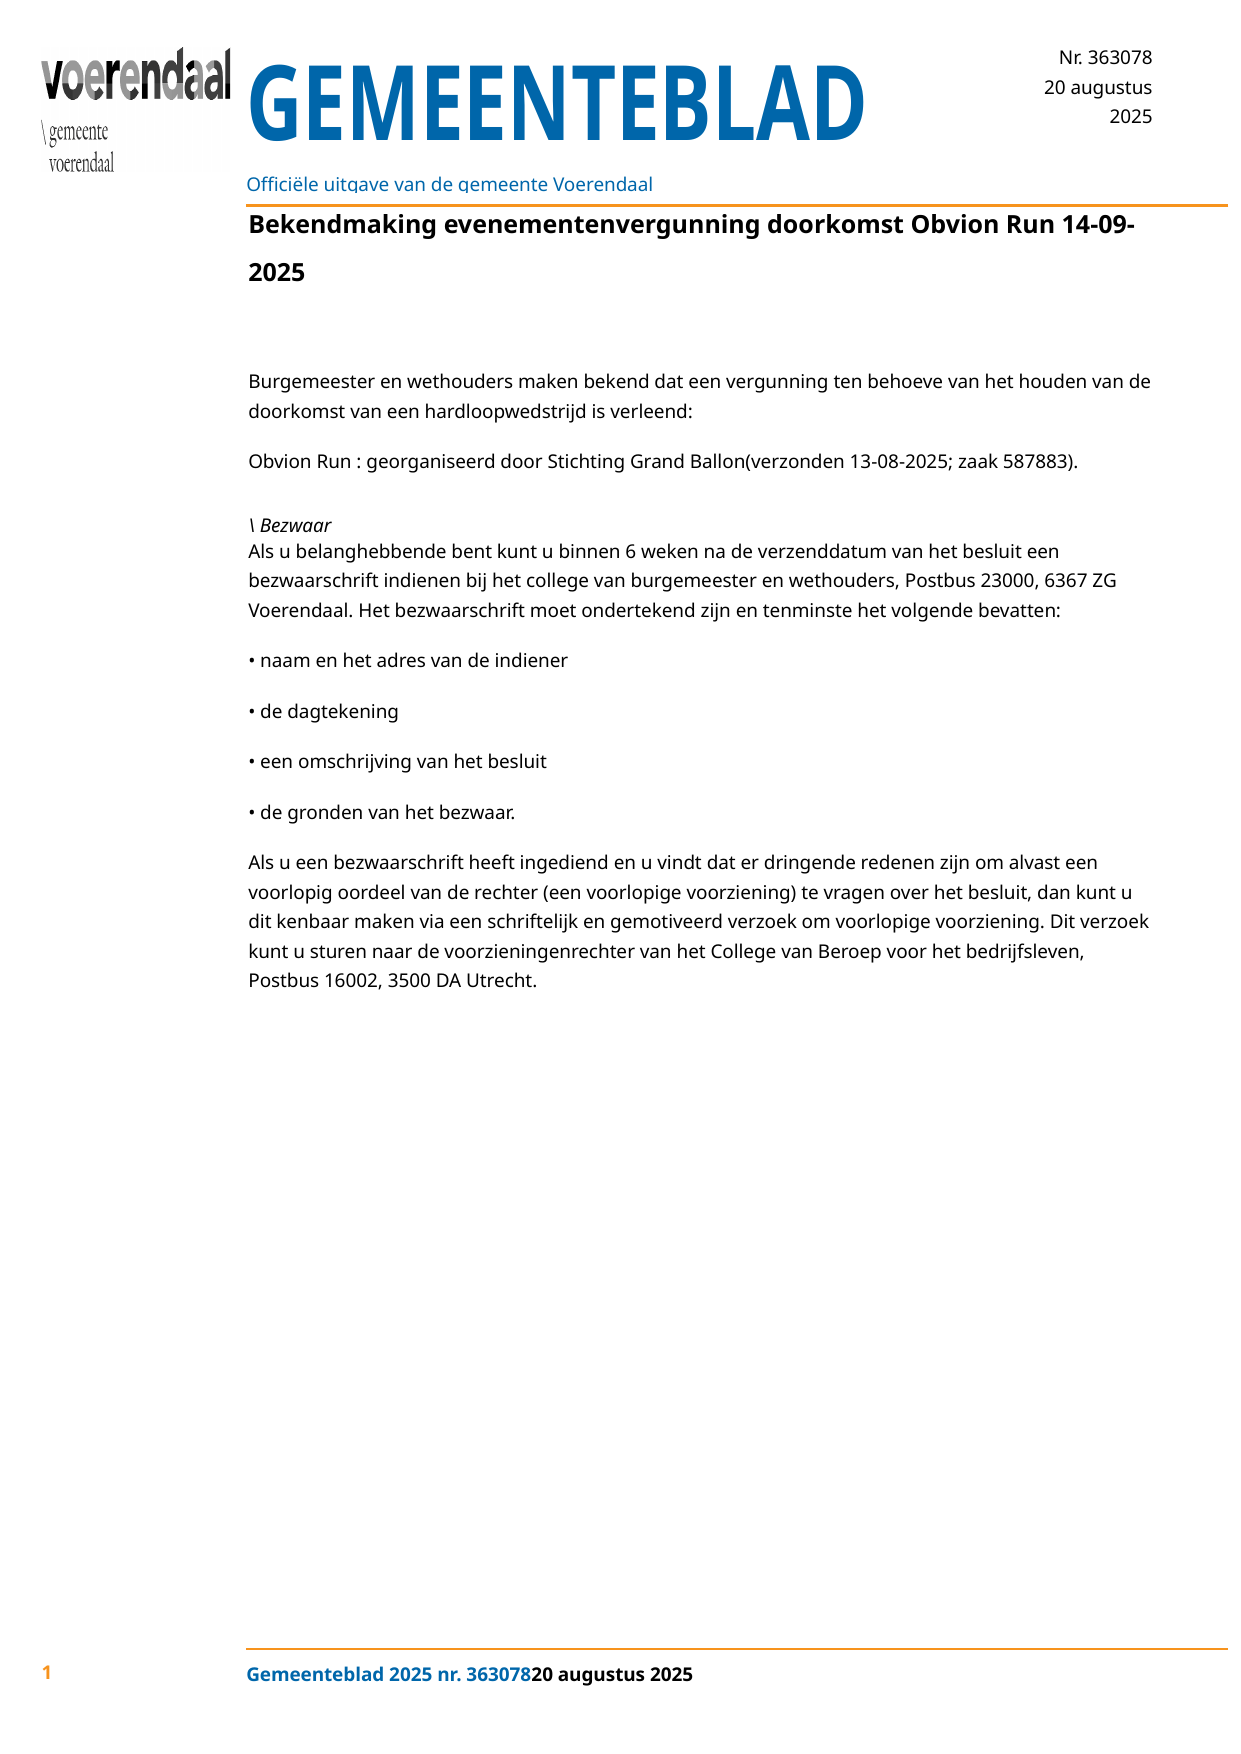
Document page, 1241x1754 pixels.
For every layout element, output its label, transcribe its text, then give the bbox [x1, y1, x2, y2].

text Bekendmaking evenementenvergunning doorkomst Obvion Run 14-09-2025 [248, 207, 1152, 288]
text • de gronden van het bezwaar. [248, 799, 1152, 824]
text • naam en het adres van de indiener [248, 648, 1152, 673]
text • de dagtekening [248, 698, 1152, 724]
text • een omschrijving van het besluit [248, 748, 1152, 774]
picture [41, 47, 231, 172]
text Als u belanghebbende bent kunt u binnen 6 weken na de verzenddatum van het besluit een bezwaarschrift indienen bij het college van burgemeester en wethouders, Postbus 23000, 6367 ZG Voerendaal. Het bezwaarschrift moet ondertekend zijn en tenminste het volgende bevatten: [248, 538, 1152, 623]
text Burgemeester en wethouders maken bekend dat een vergunning ten behoeve van het houden van de doorkomst van een hardloopwedstrijd is verleend: [248, 368, 1152, 424]
text Als u een bezwaarschrift heeft ingediend en u vindt dat er dringende redenen zijn om alvast een voorlopig oordeel van de rechter (een voorlopige voorziening) te vragen over het besluit, dan kunt u dit kenbaar maken via een schriftelijk en gemotiveerd verzoek om voorlopige voorziening. Dit verzoek kunt u sturen naar de voorzieningenrechter van het College van Beroep voor het bedrijfsleven, Postbus 16002, 3500 DA Utrecht. [248, 849, 1152, 993]
text \ Bezwaar [248, 512, 1152, 538]
text Obvion Run : georganiseerd door Stichting Grand Ballon(verzonden 13-08-2025; zaak 587883). [248, 448, 1152, 474]
